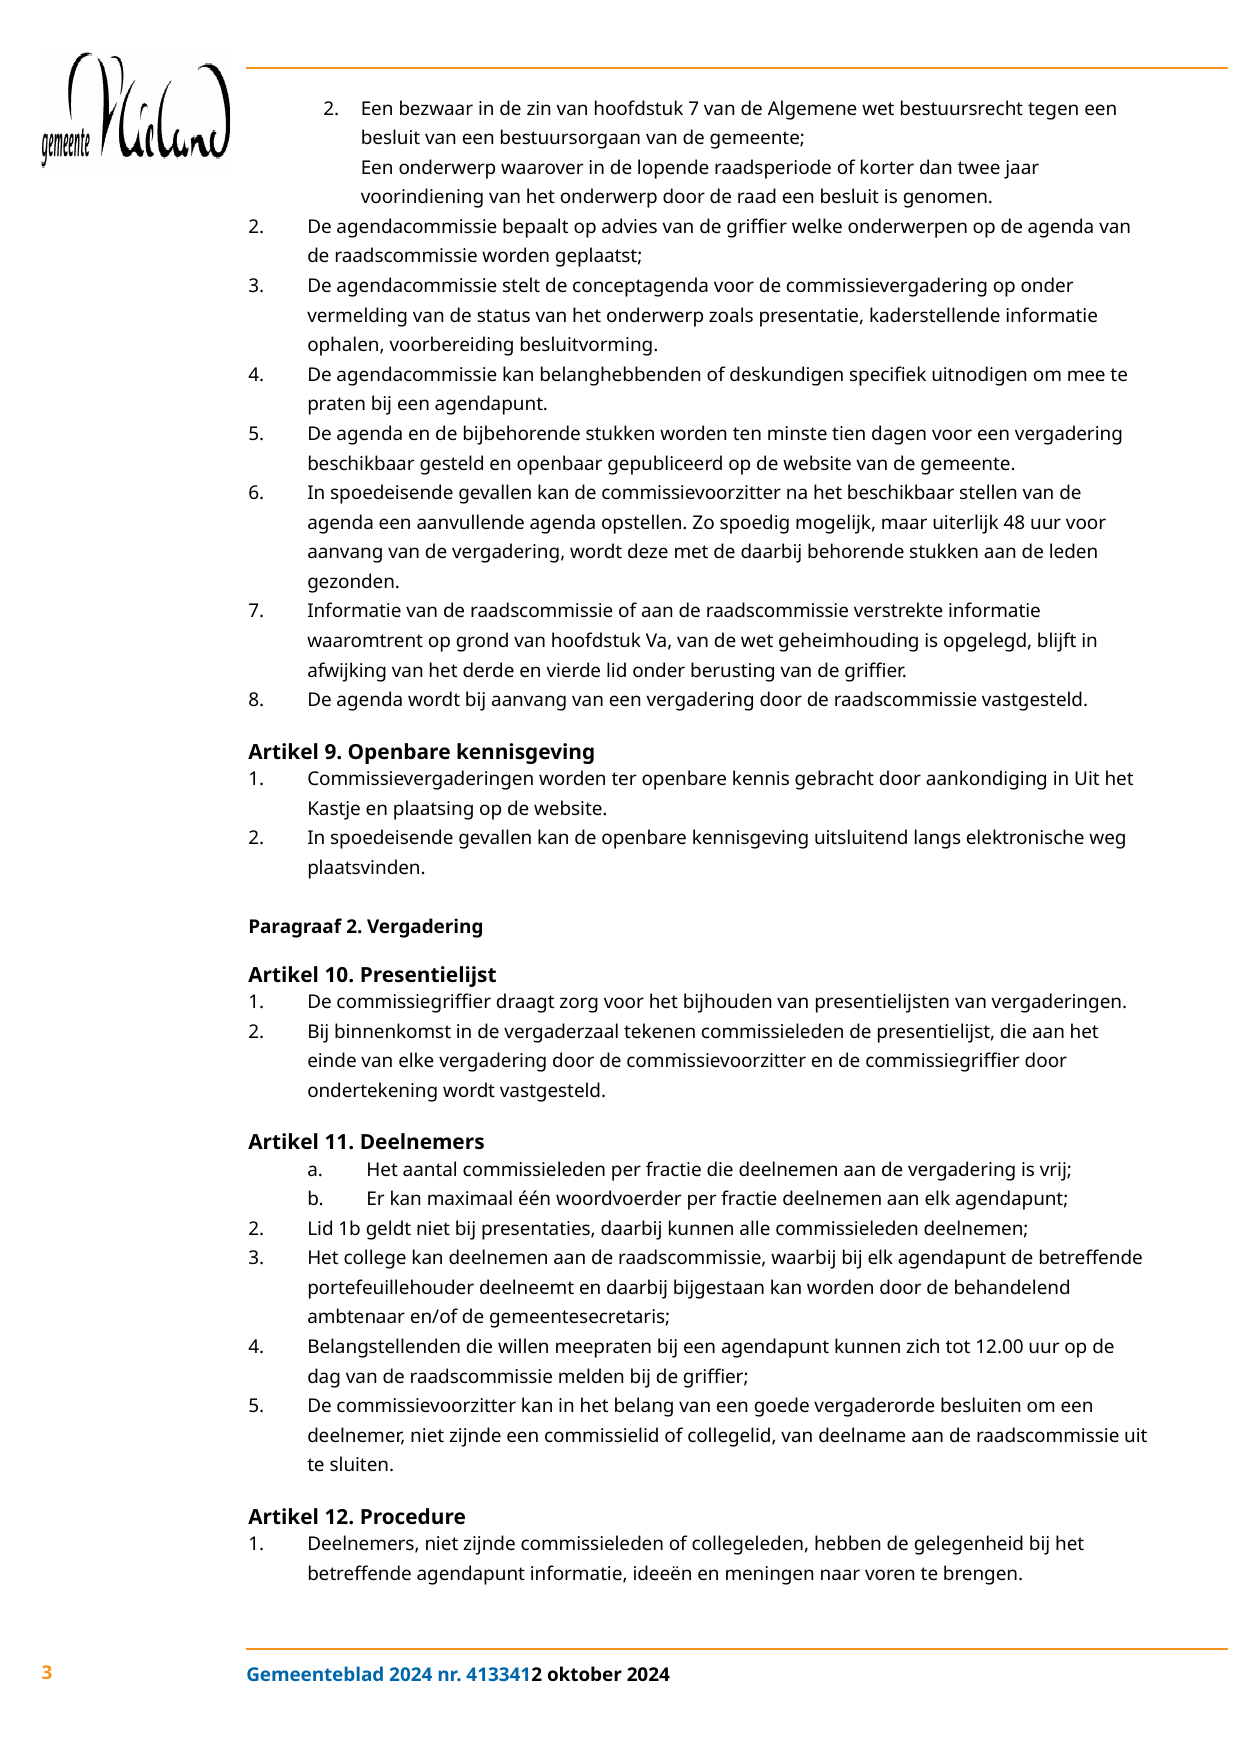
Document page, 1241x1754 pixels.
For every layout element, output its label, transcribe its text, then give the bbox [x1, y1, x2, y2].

text Artikel 12. Procedure [248, 1502, 1152, 1531]
list De commissievoorzitter kan in het belang van een goede vergaderorde besluiten om een deelnemer, niet zijnde een commissielid of collegelid, van deelname aan de raadscommissie uit te sluiten. [248, 1392, 1152, 1477]
list De commissiegriffier draagt zorg voor het bijhouden van presentielijsten van vergaderingen. [248, 988, 1152, 1014]
list De agendacommissie kan belanghebbenden of deskundigen specifiek uitnodigen om mee te praten bij een agendapunt. [248, 361, 1152, 416]
list Er kan maximaal één woordvoerder per fractie deelnemen aan elk agendapunt; [307, 1185, 1152, 1211]
list Een onderwerp waarover in de lopende raadsperiode of korter dan twee jaar voorindiening van het onderwerp door de raad een besluit is genomen. [323, 154, 1152, 209]
text Artikel 9. Openbare kennisgeving [248, 737, 1152, 765]
picture [41, 47, 231, 172]
text Artikel 11. Deelnemers [248, 1127, 1152, 1156]
list Het college kan deelnemen aan de raadscommissie, waarbij bij elk agendapunt de betreffende portefeuillehouder deelneemt en daarbij bijgestaan kan worden door de behandelend ambtenaar en/of de gemeentesecretaris; [248, 1244, 1152, 1329]
list Lid 1b geldt niet bij presentaties, daarbij kunnen alle commissieleden deelnemen; [248, 1215, 1152, 1241]
list De agendacommissie stelt de conceptagenda voor de commissievergadering op onder vermelding van de status van het onderwerp zoals presentatie, kaderstellende informatie ophalen, voorbereiding besluitvorming. [248, 272, 1152, 357]
list Belangstellenden die willen meepraten bij een agendapunt kunnen zich tot 12.00 uur op de dag van de raadscommissie melden bij de griffier; [248, 1333, 1152, 1389]
list Commissievergaderingen worden ter openbare kennis gebracht door aankondiging in Uit het Kastje en plaatsing op de website. [248, 765, 1152, 821]
list Informatie van de raadscommissie of aan de raadscommissie verstrekte informatie waaromtrent op grond van hoofdstuk Va, van de wet geheimhouding is opgelegd, blijft in afwijking van het derde en vierde lid onder berusting van de griffier. [248, 598, 1152, 683]
list De agendacommissie bepaalt op advies van de griffier welke onderwerpen op de agenda van de raadscommissie worden geplaatst; [248, 213, 1152, 268]
list In spoedeisende gevallen kan de commissievoorzitter na het beschikbaar stellen van de agenda een aanvullende agenda opstellen. Zo spoedig mogelijk, maar uiterlijk 48 uur voor aanvang van de vergadering, wordt deze met de daarbij behorende stukken aan de leden gezonden. [248, 479, 1152, 594]
list In spoedeisende gevallen kan de openbare kennisgeving uitsluitend langs elektronische weg plaatsvinden. [248, 824, 1152, 880]
list De agenda wordt bij aanvang van een vergadering door de raadscommissie vastgesteld. [248, 686, 1152, 712]
text Paragraaf 2. Vergadering [248, 913, 1152, 939]
list Een bezwaar in de zin van hoofdstuk 7 van de Algemene wet bestuursrecht tegen een besluit van een bestuursorgaan van de gemeente; [323, 95, 1152, 150]
list Deelnemers, niet zijnde commissieleden of collegeleden, hebben de gelegenheid bij het betreffende agendapunt informatie, ideeën en meningen naar voren te brengen. [248, 1531, 1152, 1586]
list Bij binnenkomst in de vergaderzaal tekenen commissieleden de presentielijst, die aan het einde van elke vergadering door de commissievoorzitter en de commissiegriffier door ondertekening wordt vastgesteld. [248, 1018, 1152, 1103]
list Het aantal commissieleden per fractie die deelnemen aan de vergadering is vrij; [307, 1156, 1152, 1182]
text Artikel 10. Presentielijst [248, 960, 1152, 988]
list De agenda en de bijbehorende stukken worden ten minste tien dagen voor een vergadering beschikbaar gesteld en openbaar gepubliceerd op de website van de gemeente. [248, 420, 1152, 476]
